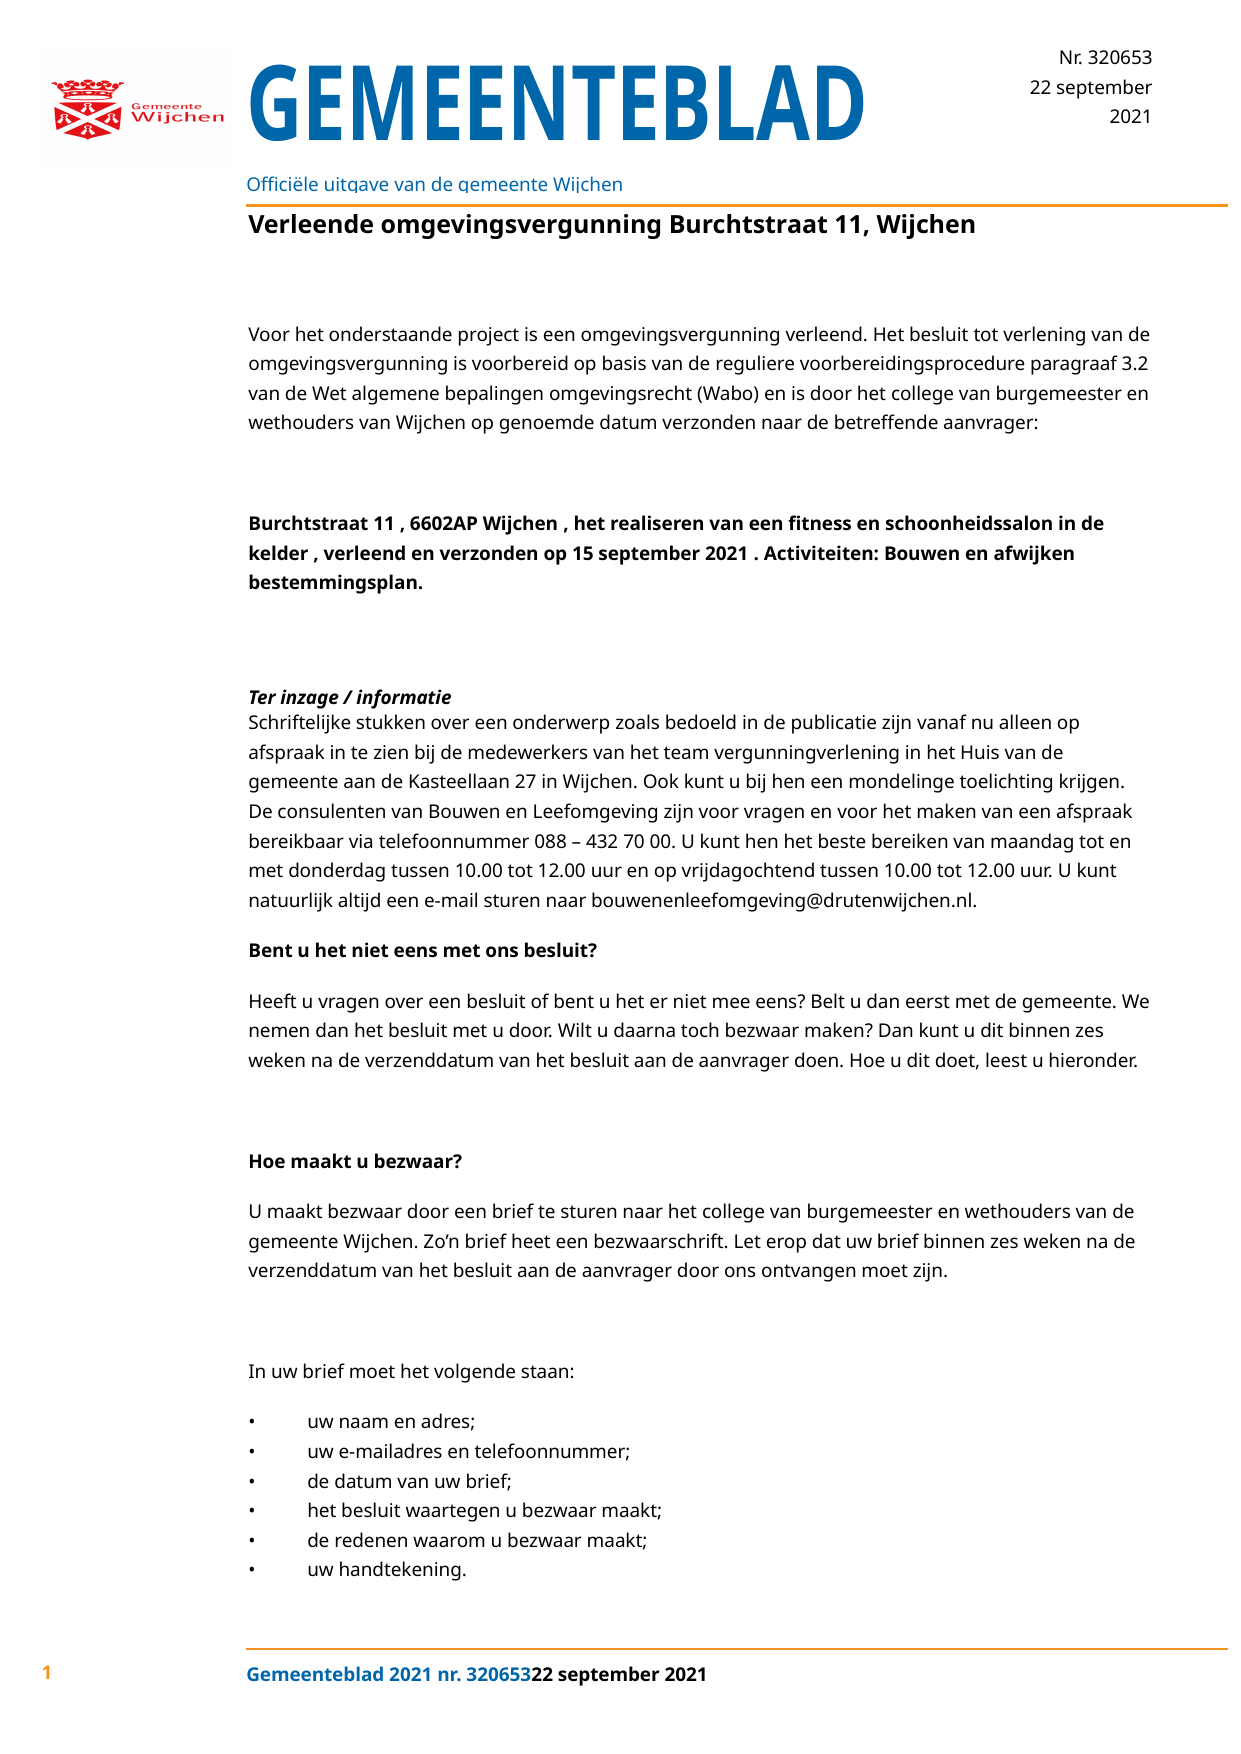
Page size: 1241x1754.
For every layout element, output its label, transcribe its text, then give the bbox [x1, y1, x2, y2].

text Verleende omgevingsvergunning Burchtstraat 11, Wijchen [248, 207, 1152, 241]
text Ter inzage / informatie [248, 684, 1152, 709]
text Heeft u vragen over een besluit of bent u het er niet mee eens? Belt u dan eerst met de gemeente. We nemen dan het besluit met u door. Wilt u daarna toch bezwaar maken? Dan kunt u dit binnen zes weken na de verzenddatum van het besluit aan de aanvrager doen. Hoe u dit doet, leest u hieronder. [248, 988, 1152, 1073]
text Bent u het niet eens met ons besluit? [248, 937, 1152, 963]
text In uw brief moet het volgende staan: [248, 1358, 1152, 1384]
picture [41, 47, 231, 172]
list de redenen waarom u bezwaar maakt; [248, 1527, 1152, 1553]
text Voor het onderstaande project is een omgevingsvergunning verleend. Het besluit tot verlening van de omgevingsvergunning is voorbereid op basis van de reguliere voorbereidingsprocedure paragraaf 3.2 van de Wet algemene bepalingen omgevingsrecht (Wabo) en is door het college van burgemeester en wethouders van Wijchen op genoemde datum verzonden naar de betreffende aanvrager: [248, 321, 1152, 435]
list de datum van uw brief; [248, 1468, 1152, 1494]
list het besluit waartegen u bezwaar maakt; [248, 1497, 1152, 1523]
text Schriftelijke stukken over een onderwerp zoals bedoeld in de publicatie zijn vanaf nu alleen op afspraak in te zien bij de medewerkers van het team vergunningverlening in het Huis van de gemeente aan de Kasteellaan 27 in Wijchen. Ook kunt u bij hen een mondelinge toelichting krijgen. De consulenten van Bouwen en Leefomgeving zijn voor vragen en voor het maken van een afspraak bereikbaar via telefoonnummer 088 – 432 70 00. U kunt hen het beste bereiken van maandag tot en met donderdag tussen 10.00 tot 12.00 uur en op vrijdagochtend tussen 10.00 tot 12.00 uur. U kunt natuurlijk altijd een e-mail sturen naar bouwenenleefomgeving@drutenwijchen.nl. [248, 709, 1152, 913]
text Hoe maakt u bezwaar? [248, 1148, 1152, 1174]
text U maakt bezwaar door een brief te sturen naar het college van burgemeester en wethouders van de gemeente Wijchen. Zo’n brief heet een bezwaarschrift. Let erop dat uw brief binnen zes weken na de verzenddatum van het besluit aan de aanvrager door ons ontvangen moet zijn. [248, 1198, 1152, 1283]
list uw handtekening. [248, 1557, 1152, 1582]
list uw e-mailadres en telefoonnummer; [248, 1438, 1152, 1464]
list uw naam en adres; [248, 1409, 1152, 1434]
text Burchtstraat 11 , 6602AP Wijchen , het realiseren van een fitness en schoonheidssalon in de kelder , verleend en verzonden op 15 september 2021 . Activiteiten: Bouwen en afwijken bestemmingsplan. [248, 510, 1152, 595]
